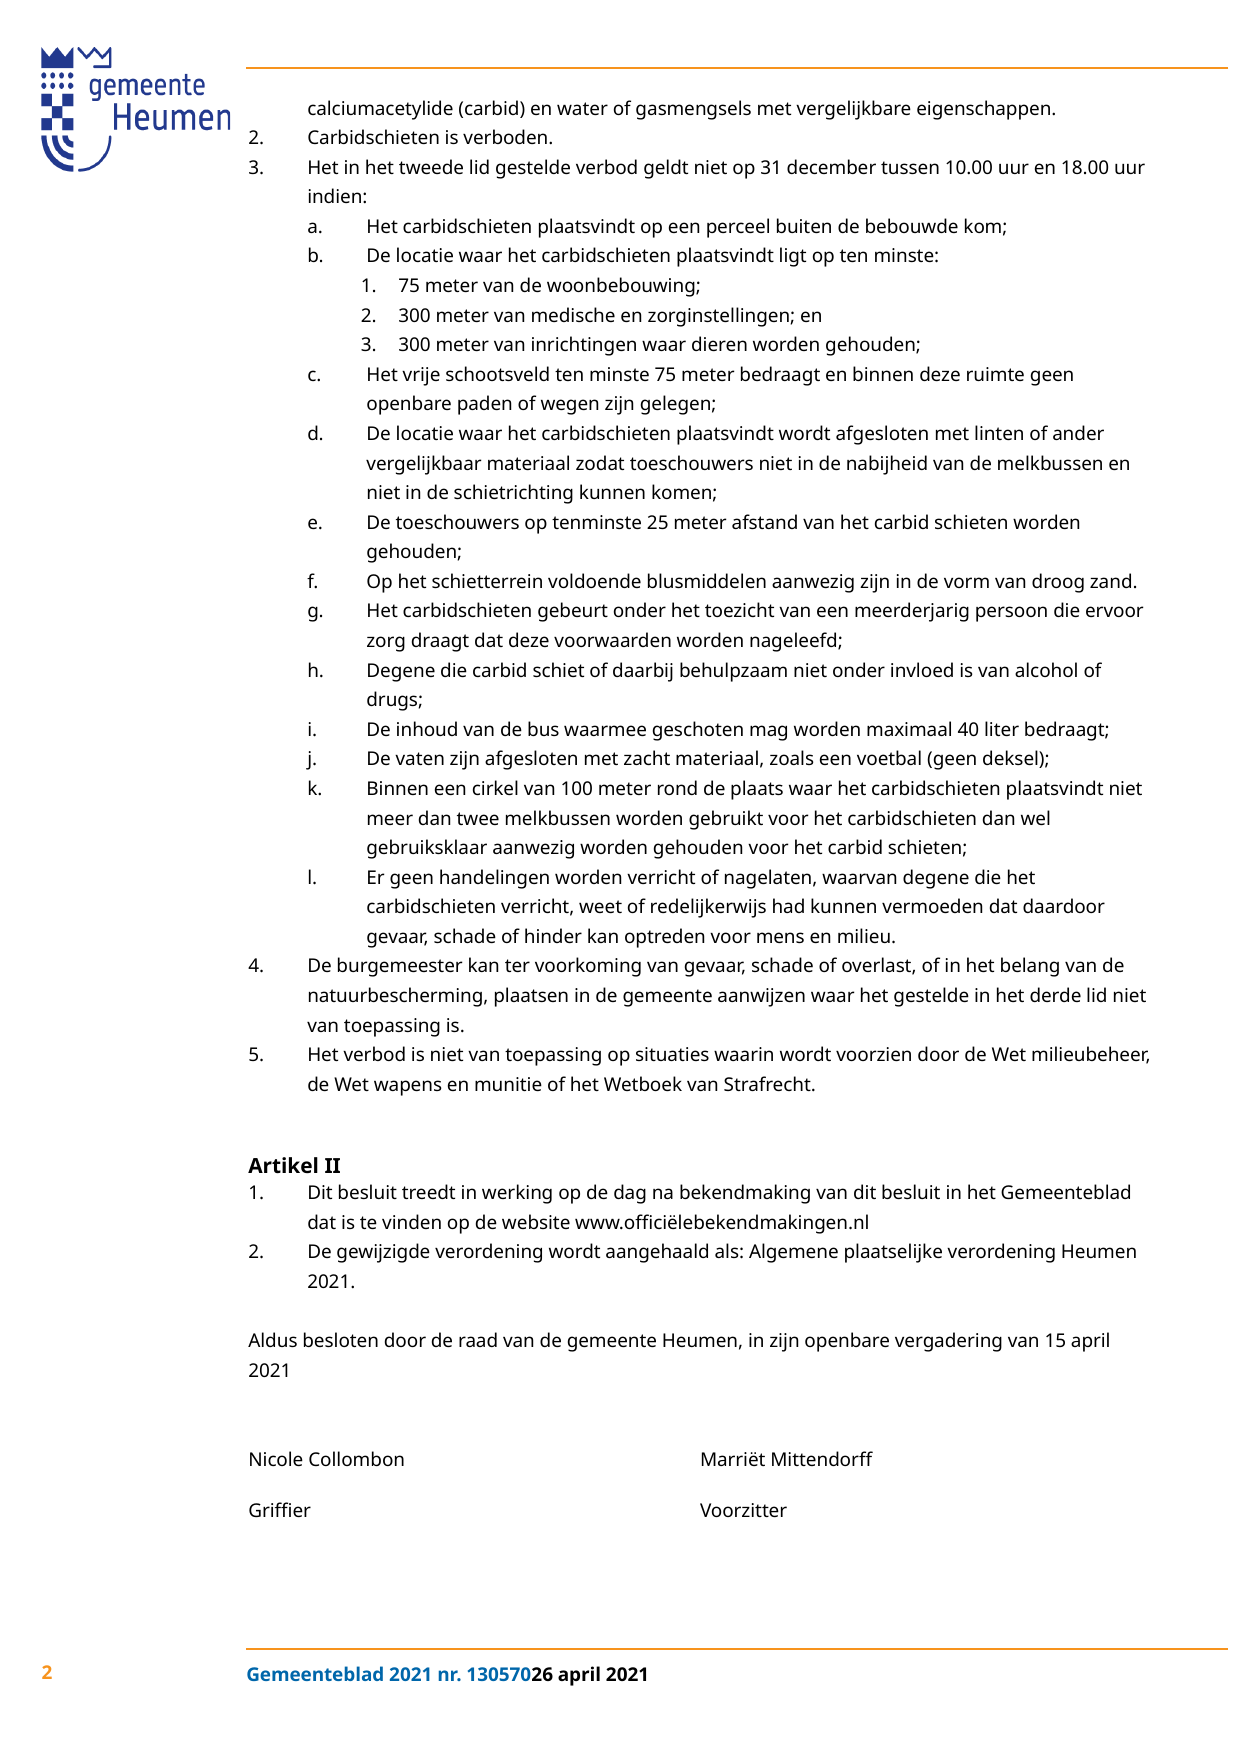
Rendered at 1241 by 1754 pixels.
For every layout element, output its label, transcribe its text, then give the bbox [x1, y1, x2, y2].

table_cell Voorzitter [700, 1497, 1152, 1523]
text Artikel II [248, 1151, 1152, 1179]
list Het carbidschieten gebeurt onder het toezicht van een meerderjarig persoon die ervoor zorg draagt dat deze voorwaarden worden nageleefd; [307, 598, 1152, 653]
list De locatie waar het carbidschieten plaatsvindt ligt op ten minste: [307, 243, 1152, 268]
table_cell [248, 1472, 700, 1497]
table_cell Griffier [248, 1497, 700, 1523]
list Dit besluit treedt in werking op de dag na bekendmaking van dit besluit in het Gemeenteblad dat is te vinden op de website www.officiëlebekendmakingen.nl [248, 1179, 1152, 1235]
list 75 meter van de woonbebouwing; [361, 272, 1152, 298]
list De inhoud van de bus waarmee geschoten mag worden maximaal 40 liter bedraagt; [307, 716, 1152, 742]
list Het verbod is niet van toepassing op situaties waarin wordt voorzien door de Wet milieubeheer, de Wet wapens en munitie of het Wetboek van Strafrecht. [248, 1041, 1152, 1097]
list Binnen een cirkel van 100 meter rond de plaats waar het carbidschieten plaatsvindt niet meer dan twee melkbussen worden gebruikt voor het carbidschieten dan wel gebruiksklaar aanwezig worden gehouden voor het carbid schieten; [307, 775, 1152, 860]
list De burgemeester kan ter voorkoming van gevaar, schade of overlast, of in het belang van de natuurbescherming, plaatsen in de gemeente aanwijzen waar het gestelde in het derde lid niet van toepassing is. [248, 953, 1152, 1038]
list Het carbidschieten plaatsvindt op een perceel buiten de bebouwde kom; [307, 213, 1152, 239]
text Aldus besloten door de raad van de gemeente Heumen, in zijn openbare vergadering van 15 april 2021 [248, 1327, 1152, 1383]
list Degene die carbid schiet of daarbij behulpzaam niet onder invloed is van alcohol of drugs; [307, 657, 1152, 712]
picture [41, 47, 231, 172]
table_cell [700, 1472, 1152, 1497]
list De toeschouwers op tenminste 25 meter afstand van het carbid schieten worden gehouden; [307, 509, 1152, 564]
list Het vrije schootsveld ten minste 75 meter bedraagt en binnen deze ruimte geen openbare paden of wegen zijn gelegen; [307, 361, 1152, 416]
list 300 meter van medische en zorginstellingen; en [361, 302, 1152, 328]
list De vaten zijn afgesloten met zacht materiaal, zoals een voetbal (geen deksel); [307, 746, 1152, 771]
list De locatie waar het carbidschieten plaatsvindt wordt afgesloten met linten of ander vergelijkbaar materiaal zodat toeschouwers niet in de nabijheid van de melkbussen en niet in de schietrichting kunnen komen; [307, 420, 1152, 505]
list calciumacetylide (carbid) en water of gasmengsels met vergelijkbare eigenschappen. [248, 95, 1152, 121]
list Het in het tweede lid gestelde verbod geldt niet op 31 december tussen 10.00 uur en 18.00 uur indien: [248, 154, 1152, 209]
list De gewijzigde verordening wordt aangehaald als: Algemene plaatselijke verordening Heumen 2021. [248, 1239, 1152, 1294]
list 300 meter van inrichtingen waar dieren worden gehouden; [361, 331, 1152, 357]
list Er geen handelingen worden verricht of nagelaten, waarvan degene die het carbidschieten verricht, weet of redelijkerwijs had kunnen vermoeden dat daardoor gevaar, schade of hinder kan optreden voor mens en milieu. [307, 864, 1152, 949]
list Carbidschieten is verboden. [248, 124, 1152, 150]
table_header Nicole Collombon [248, 1446, 700, 1472]
table_header Marriët Mittendorff [700, 1446, 1152, 1472]
list Op het schietterrein voldoende blusmiddelen aanwezig zijn in de vorm van droog zand. [307, 568, 1152, 594]
